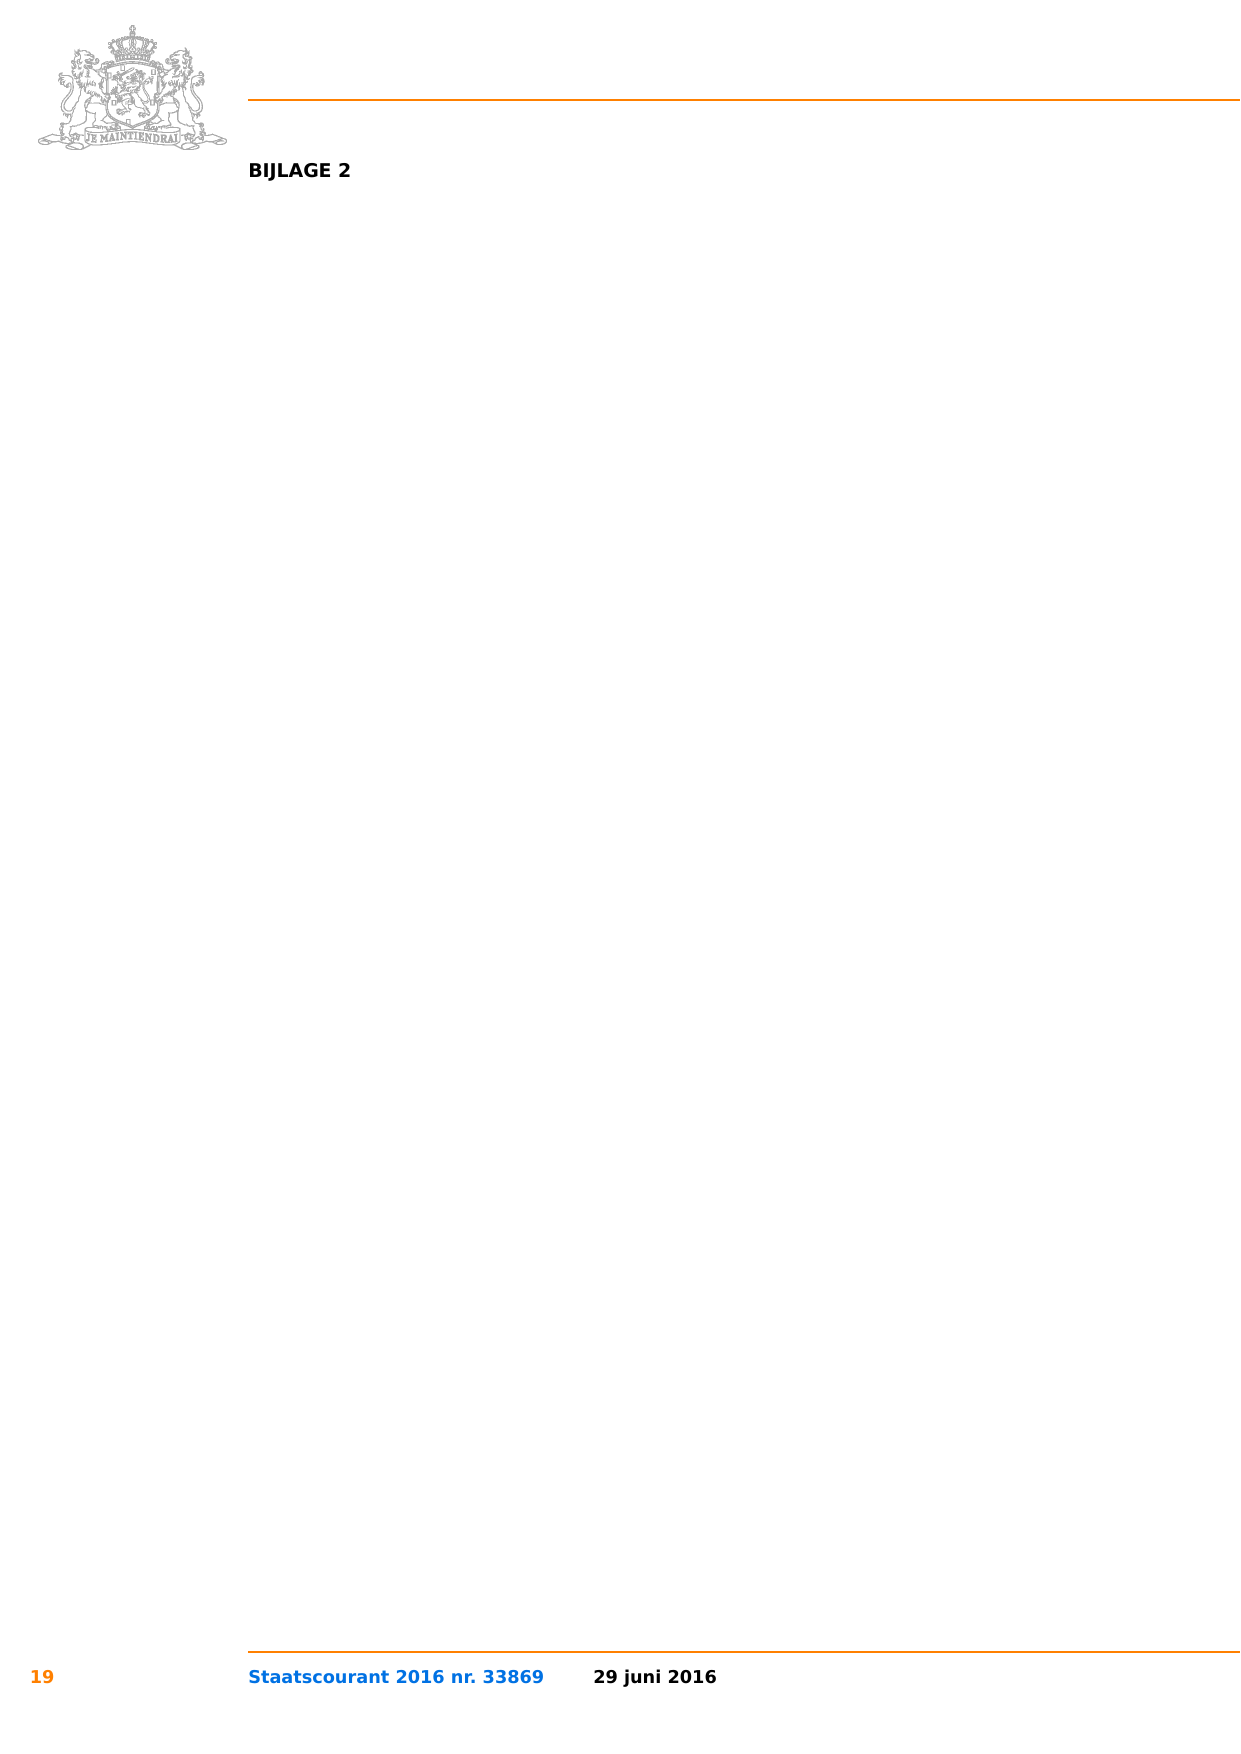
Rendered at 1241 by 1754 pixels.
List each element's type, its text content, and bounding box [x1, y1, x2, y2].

subtitle BIJLAGE 2 [248, 160, 1163, 182]
picture [38, 25, 227, 150]
